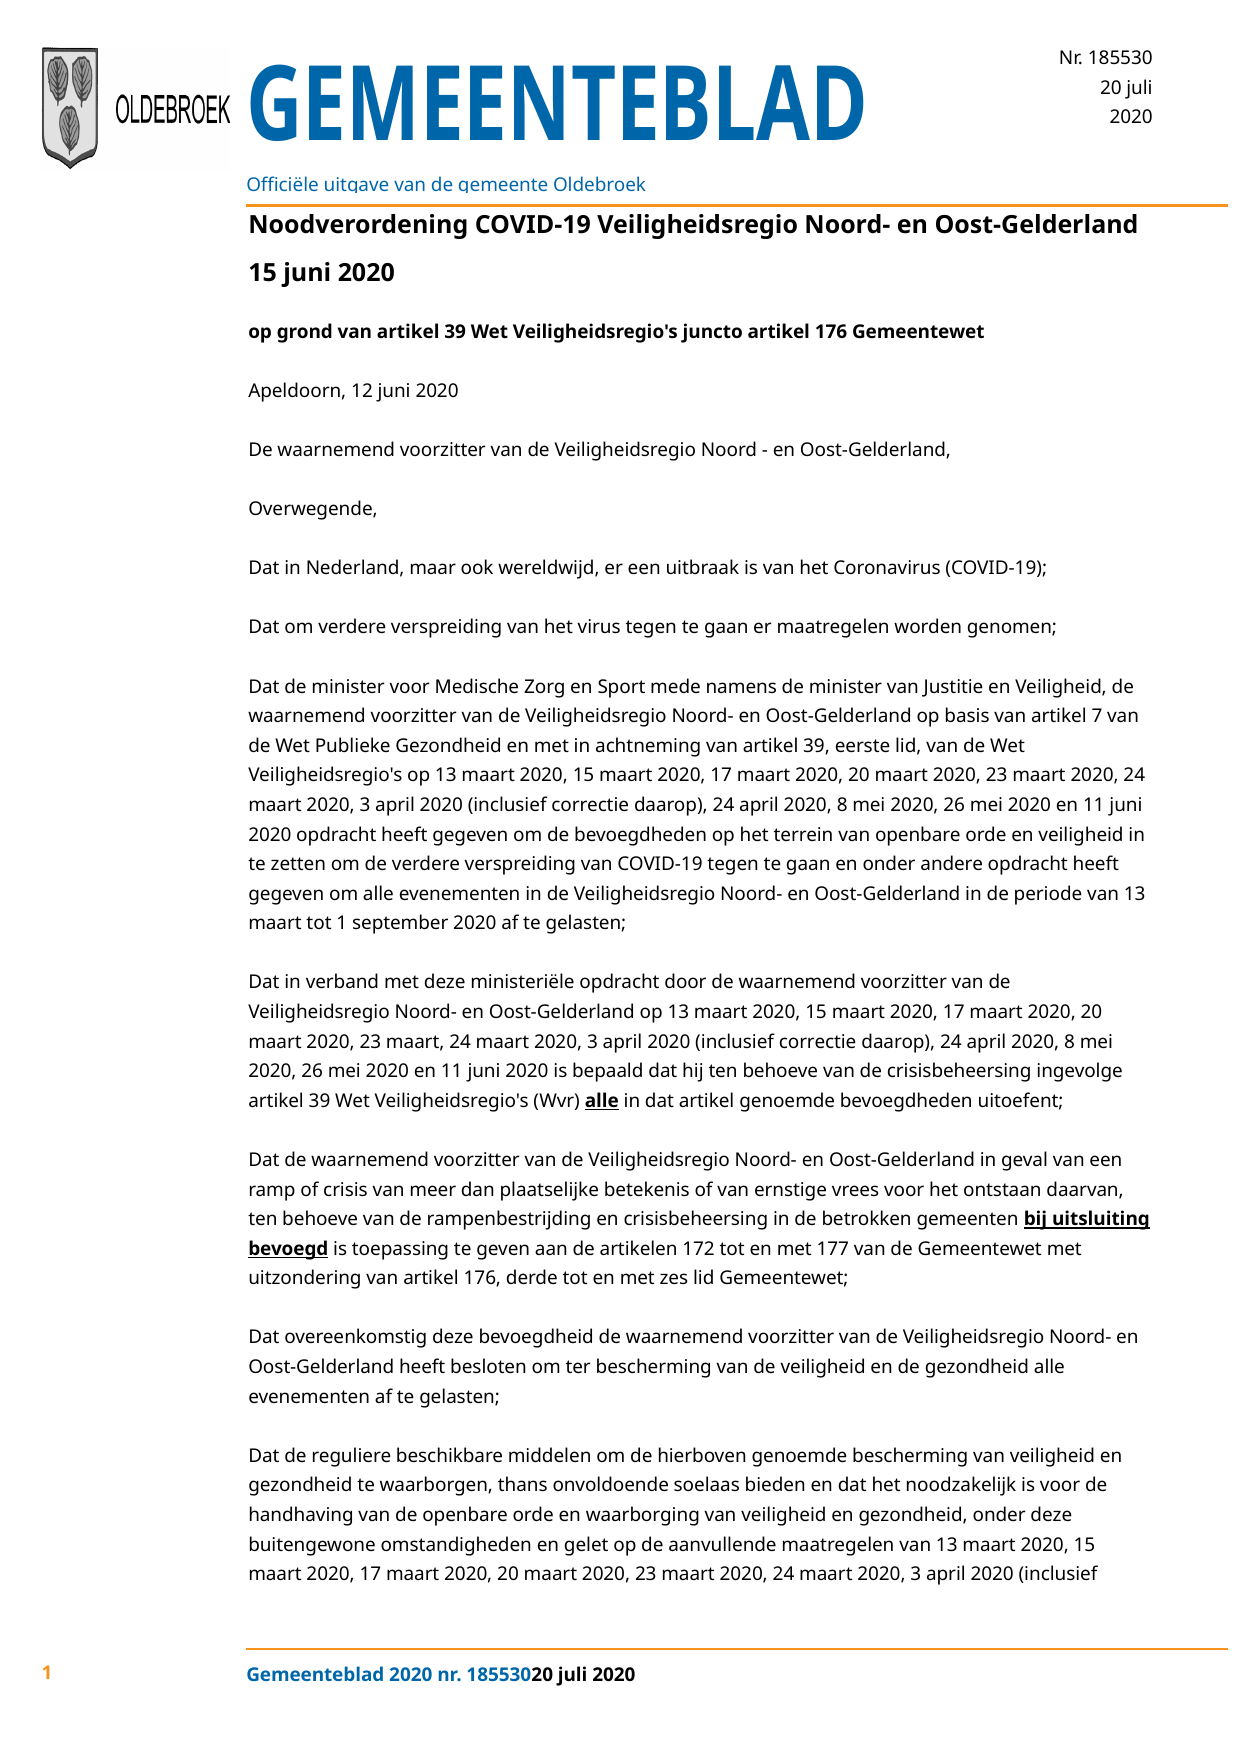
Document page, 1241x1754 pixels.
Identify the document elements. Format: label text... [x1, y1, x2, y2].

text De waarnemend voorzitter van de Veiligheidsregio Noord - en Oost-Gelderland, [248, 436, 1152, 462]
text Dat in verband met deze ministeriële opdracht door de waarnemend voorzitter van de Veiligheidsregio Noord- en Oost-Gelderland op 13 maart 2020, 15 maart 2020, 17 maart 2020, 20 maart 2020, 23 maart, 24 maart 2020, 3 april 2020 (inclusief correctie daarop), 24 april 2020, 8 mei 2020, 26 mei 2020 en 11 juni 2020 is bepaald dat hij ten behoeve van de crisisbeheersing ingevolge artikel 39 Wet Veiligheidsregio's (Wvr) alle in dat artikel genoemde bevoegdheden uitoefent; [248, 969, 1152, 1113]
picture [41, 47, 231, 172]
text Dat de minister voor Medische Zorg en Sport mede namens de minister van Justitie en Veiligheid, de waarnemend voorzitter van de Veiligheidsregio Noord- en Oost-Gelderland op basis van artikel 7 van de Wet Publieke Gezondheid en met in achtneming van artikel 39, eerste lid, van de Wet Veiligheidsregio's op 13 maart 2020, 15 maart 2020, 17 maart 2020, 20 maart 2020, 23 maart 2020, 24 maart 2020, 3 april 2020 (inclusief correctie daarop), 24 april 2020, 8 mei 2020, 26 mei 2020 en 11 juni 2020 opdracht heeft gegeven om de bevoegdheden op het terrein van openbare orde en veiligheid in te zetten om de verdere verspreiding van COVID-19 tegen te gaan en onder andere opdracht heeft gegeven om alle evenementen in de Veiligheidsregio Noord- en Oost-Gelderland in de periode van 13 maart tot 1 september 2020 af te gelasten; [248, 673, 1152, 935]
text Apeldoorn, 12 juni 2020 [248, 377, 1152, 403]
text Dat de reguliere beschikbare middelen om de hierboven genoemde bescherming van veiligheid en gezondheid te waarborgen, thans onvoldoende soelaas bieden en dat het noodzakelijk is voor de handhaving van de openbare orde en waarborging van veiligheid en gezondheid, onder deze buitengewone omstandigheden en gelet op de aanvullende maatregelen van 13 maart 2020, 15 maart 2020, 17 maart 2020, 20 maart 2020, 23 maart 2020, 24 maart 2020, 3 april 2020 (inclusief [248, 1442, 1152, 1586]
text Overwegende, [248, 495, 1152, 521]
text Dat de waarnemend voorzitter van de Veiligheidsregio Noord- en Oost-Gelderland in geval van een ramp of crisis van meer dan plaatselijke betekenis of van ernstige vrees voor het ontstaan daarvan, ten behoeve van de rampenbestrijding en crisisbeheersing in de betrokken gemeenten bij uitsluiting bevoegd is toepassing te geven aan de artikelen 172 tot en met 177 van de Gemeentewet met uitzondering van artikel 176, derde tot en met zes lid Gemeentewet; [248, 1146, 1152, 1290]
text Dat in Nederland, maar ook wereldwijd, er een uitbraak is van het Coronavirus (COVID-19); [248, 554, 1152, 580]
text Dat om verdere verspreiding van het virus tegen te gaan er maatregelen worden genomen; [248, 614, 1152, 639]
text op grond van artikel 39 Wet Veiligheidsregio's juncto artikel 176 Gemeentewet [248, 318, 1152, 344]
text Dat overeenkomstig deze bevoegdheid de waarnemend voorzitter van de Veiligheidsregio Noord- en Oost-Gelderland heeft besloten om ter bescherming van de veiligheid en de gezondheid alle evenementen af te gelasten; [248, 1324, 1152, 1409]
text Noodverordening COVID-19 Veiligheidsregio Noord- en Oost-Gelderland 15 juni 2020 [248, 207, 1152, 288]
